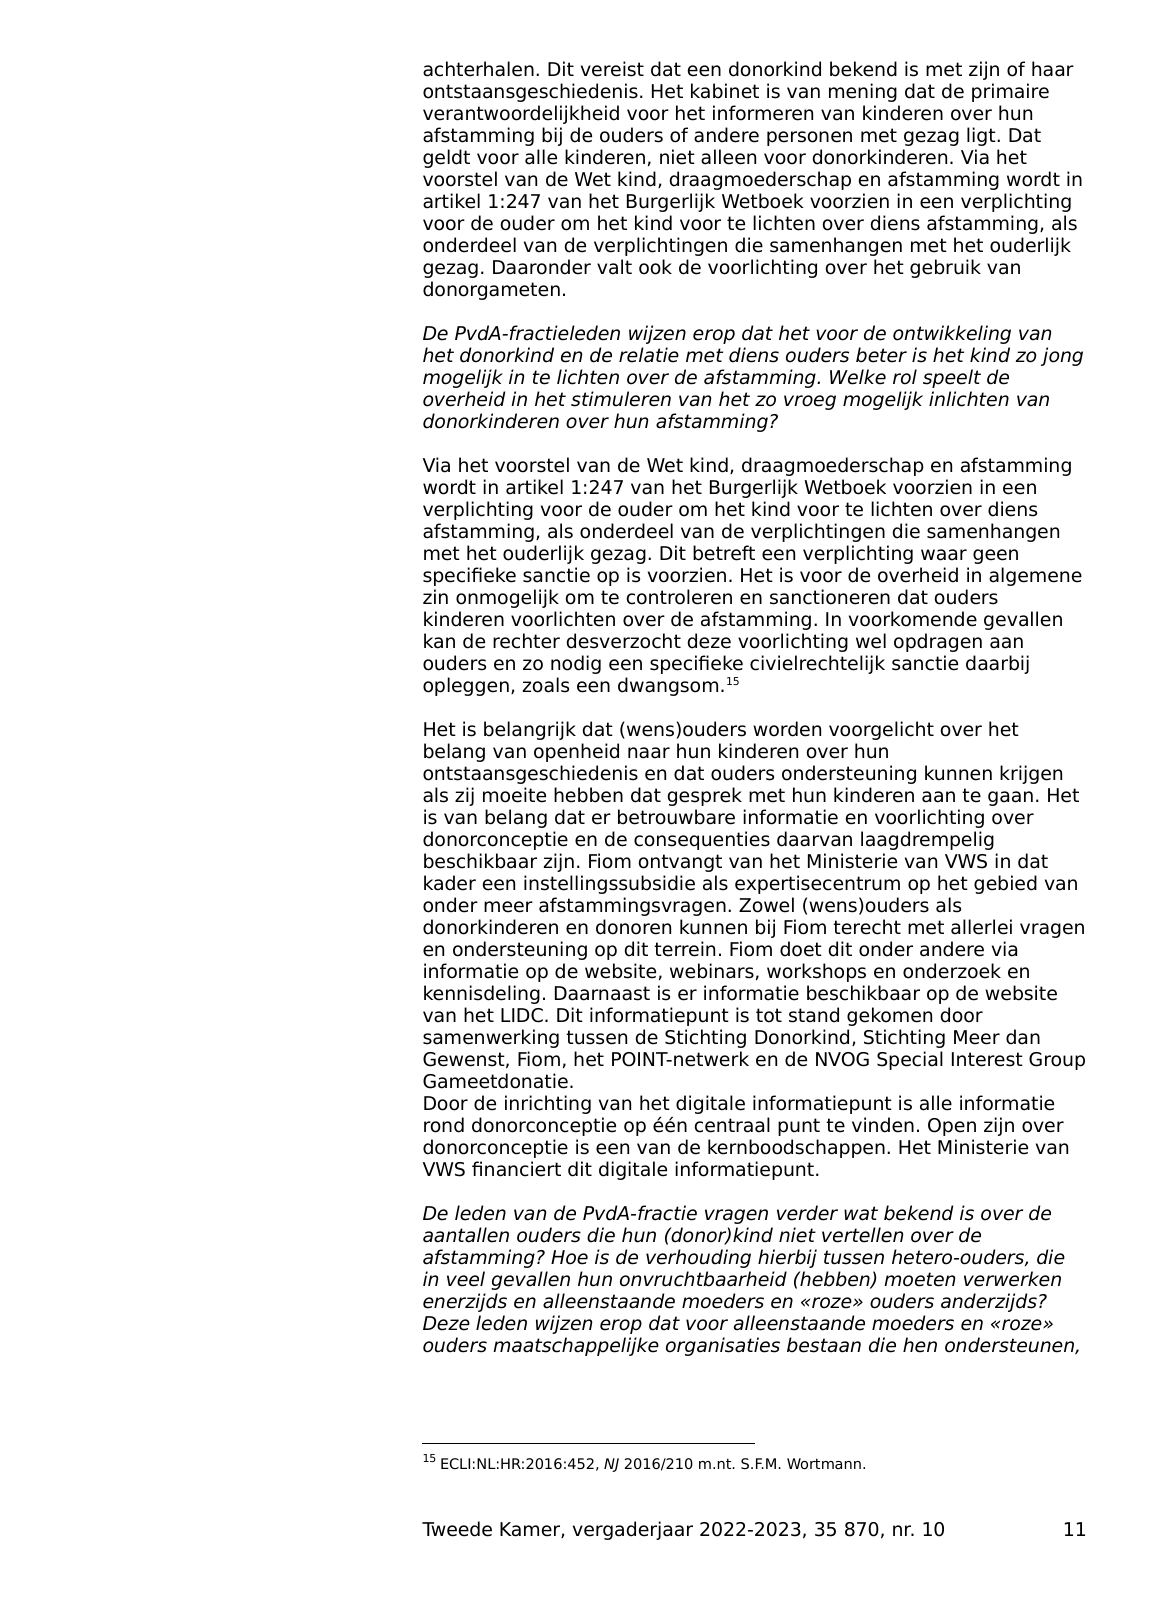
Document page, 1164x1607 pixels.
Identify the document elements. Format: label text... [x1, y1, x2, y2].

text Het is belangrijk dat (wens)ouders worden voorgelicht over het belang van openheid naar hun kinderen over hun ontstaansgeschiedenis en dat ouders ondersteuning kunnen krijgen als zij moeite hebben dat gesprek met hun kinderen aan te gaan. Het is van belang dat er betrouwbare informatie en voorlichting over donorconceptie en de consequenties daarvan laagdrempelig beschikbaar zijn. Fiom ontvangt van het Ministerie van VWS in dat kader een instellingssubsidie als expertisecentrum op het gebied van onder meer afstammingsvragen. Zowel (wens)ouders als donorkinderen en donoren kunnen bij Fiom terecht met allerlei vragen en ondersteuning op dit terrein. Fiom doet dit onder andere via informatie op de website, webinars, workshops en onderzoek en kennisdeling. Daarnaast is er informatie beschikbaar op de website van het LIDC. Dit informatiepunt is tot stand gekomen door samenwerking tussen de Stichting Donorkind, Stichting Meer dan Gewenst, Fiom, het POINT-netwerk en de NVOG Special Interest Group Gameetdonatie. [422, 719, 1087, 1093]
text Door de inrichting van het digitale informatiepunt is alle informatie rond donorconceptie op één centraal punt te vinden. Open zijn over donorconceptie is een van de kernboodschappen. Het Ministerie van VWS financiert dit digitale informatiepunt. [422, 1093, 1087, 1181]
text De PvdA-fractieleden wijzen erop dat het voor de ontwikkeling van het donorkind en de relatie met diens ouders beter is het kind zo jong mogelijk in te lichten over de afstamming. Welke rol speelt de overheid in het stimuleren van het zo vroeg mogelijk inlichten van donorkinderen over hun afstamming? [422, 323, 1087, 433]
text De leden van de PvdA-fractie vragen verder wat bekend is over de aantallen ouders die hun (donor)kind niet vertellen over de afstamming? Hoe is de verhouding hierbij tussen hetero-ouders, die in veel gevallen hun onvruchtbaarheid (hebben) moeten verwerken enerzijds en alleenstaande moeders en «roze» ouders anderzijds? Deze leden wijzen erop dat voor alleenstaande moeders en «roze» ouders maatschappelijke organisaties bestaan die hen ondersteunen, [422, 1203, 1087, 1357]
text Via het voorstel van de Wet kind, draagmoederschap en afstamming wordt in artikel 1:247 van het Burgerlijk Wetboek voorzien in een verplichting voor de ouder om het kind voor te lichten over diens afstamming, als onderdeel van de verplichtingen die samenhangen met het ouderlijk gezag. Dit betreft een verplichting waar geen specifieke sanctie op is voorzien. Het is voor de overheid in algemene zin onmogelijk om te controleren en sanctioneren dat ouders kinderen voorlichten over de afstamming. In voorkomende gevallen kan de rechter desverzocht deze voorlichting wel opdragen aan ouders en zo nodig een specifieke civielrechtelijk sanctie daarbij opleggen, zoals een dwangsom. [422, 455, 1087, 697]
text achterhalen. Dit vereist dat een donorkind bekend is met zijn of haar ontstaansgeschiedenis. Het kabinet is van mening dat de primaire verantwoordelijkheid voor het informeren van kinderen over hun afstamming bij de ouders of andere personen met gezag ligt. Dat geldt voor alle kinderen, niet alleen voor donorkinderen. Via het voorstel van de Wet kind, draagmoederschap en afstamming wordt in artikel 1:247 van het Burgerlijk Wetboek voorzien in een verplichting voor de ouder om het kind voor te lichten over diens afstamming, als onderdeel van de verplichtingen die samenhangen met het ouderlijk gezag. Daaronder valt ook de voorlichting over het gebruik van donorgameten. [422, 59, 1087, 301]
text ECLI:NL:HR:2016:452, NJ 2016/210 m.nt. S.F.M. Wortmann. [422, 1452, 1087, 1474]
